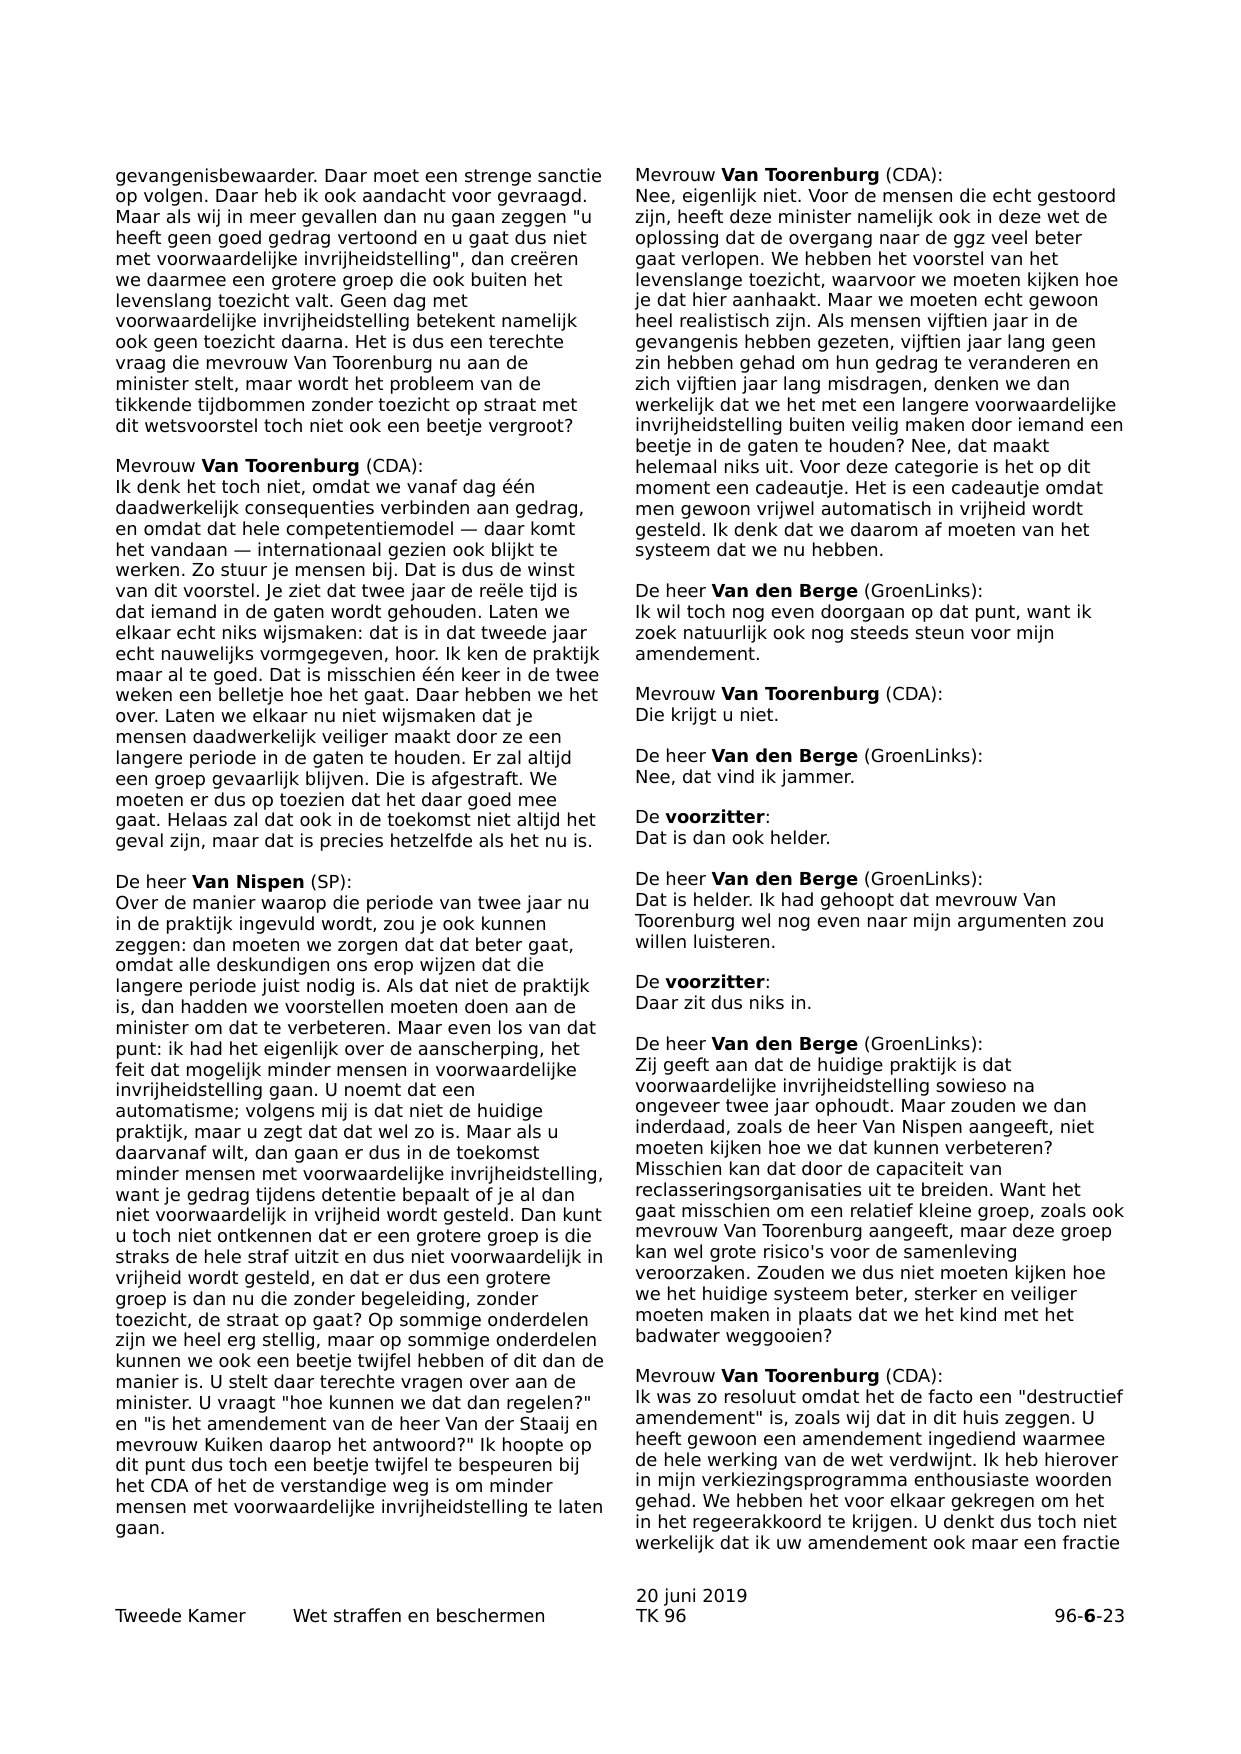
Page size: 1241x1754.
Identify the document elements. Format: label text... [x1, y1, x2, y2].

text Dat is dan ook helder. [635, 828, 1125, 849]
text Nee, dat vind ik jammer. [635, 767, 1125, 787]
text Ik was zo resoluut omdat het de facto een "destructief amendement" is, zoals wij dat in dit huis zeggen. U heeft gewoon een amendement ingediend waarmee de hele werking van de wet verdwijnt. Ik heb hierover in mijn verkiezingsprogramma enthousiaste woorden gehad. We hebben het voor elkaar gekregen om het in het regeerakkoord te krijgen. U denkt dus toch niet werkelijk dat ik uw amendement ook maar een fractie [635, 1387, 1125, 1553]
text Mevrouw Van Toorenburg (CDA): [635, 684, 1125, 705]
text De heer Van den Berge (GroenLinks): [635, 869, 1125, 890]
text De voorzitter: [635, 807, 1125, 828]
text Mevrouw Van Toorenburg (CDA): [115, 456, 605, 477]
text Ik wil toch nog even doorgaan op dat punt, want ik zoek natuurlijk ook nog steeds steun voor mijn amendement. [635, 602, 1125, 664]
text De heer Van den Berge (GroenLinks): [635, 746, 1125, 767]
text Mevrouw Van Toorenburg (CDA): [635, 1366, 1125, 1387]
text De heer Van den Berge (GroenLinks): [635, 581, 1125, 602]
text Nee, eigenlijk niet. Voor de mensen die echt gestoord zijn, heeft deze minister namelijk ook in deze wet de oplossing dat de overgang naar de ggz veel beter gaat verlopen. We hebben het voorstel van het levenslange toezicht, waarvoor we moeten kijken hoe je dat hier aanhaakt. Maar we moeten echt gewoon heel realistisch zijn. Als mensen vijftien jaar in de gevangenis hebben gezeten, vijftien jaar lang geen zin hebben gehad om hun gedrag te veranderen en zich vijftien jaar lang misdragen, denken we dan werkelijk dat we het met een langere voorwaardelijke invrijheidstelling buiten veilig maken door iemand een beetje in de gaten te houden? Nee, dat maakt helemaal niks uit. Voor deze categorie is het op dit moment een cadeautje. Het is een cadeautje omdat men gewoon vrijwel automatisch in vrijheid wordt gesteld. Ik denk dat we daarom af moeten van het systeem dat we nu hebben. [635, 186, 1125, 561]
text De voorzitter: [635, 972, 1125, 993]
text Mevrouw Van Toorenburg (CDA): [635, 165, 1125, 186]
text Dat is helder. Ik had gehoopt dat mevrouw Van Toorenburg wel nog even naar mijn argumenten zou willen luisteren. [635, 890, 1125, 952]
text Daar zit dus niks in. [635, 993, 1125, 1014]
text De heer Van den Berge (GroenLinks): [635, 1034, 1125, 1054]
text Zij geeft aan dat de huidige praktijk is dat voorwaardelijke invrijheidstelling sowieso na ongeveer twee jaar ophoudt. Maar zouden we dan inderdaad, zoals de heer Van Nispen aangeeft, niet moeten kijken hoe we dat kunnen verbeteren? Misschien kan dat door de capaciteit van reclasseringsorganisaties uit te breiden. Want het gaat misschien om een relatief kleine groep, zoals ook mevrouw Van Toorenburg aangeeft, maar deze groep kan wel grote risico's voor de samenleving veroorzaken. Zouden we dus niet moeten kijken hoe we het huidige systeem beter, sterker en veiliger moeten maken in plaats dat we het kind met het badwater weggooien? [635, 1054, 1125, 1346]
text Ik denk het toch niet, omdat we vanaf dag één daadwerkelijk consequenties verbinden aan gedrag, en omdat dat hele competentiemodel — daar komt het vandaan — internationaal gezien ook blijkt te werken. Zo stuur je mensen bij. Dat is dus de winst van dit voorstel. Je ziet dat twee jaar de reële tijd is dat iemand in de gaten wordt gehouden. Laten we elkaar echt niks wijsmaken: dat is in dat tweede jaar echt nauwelijks vormgegeven, hoor. Ik ken de praktijk maar al te goed. Dat is misschien één keer in de twee weken een belletje hoe het gaat. Daar hebben we het over. Laten we elkaar nu niet wijsmaken dat je mensen daadwerkelijk veiliger maakt door ze een langere periode in de gaten te houden. Er zal altijd een groep gevaarlijk blijven. Die is afgestraft. We moeten er dus op toezien dat het daar goed mee gaat. Helaas zal dat ook in de toekomst niet altijd het geval zijn, maar dat is precies hetzelfde als het nu is. [115, 477, 605, 852]
text Die krijgt u niet. [635, 705, 1125, 726]
text gevangenisbewaarder. Daar moet een strenge sanctie op volgen. Daar heb ik ook aandacht voor gevraagd. Maar als wij in meer gevallen dan nu gaan zeggen "u heeft geen goed gedrag vertoond en u gaat dus niet met voorwaardelijke invrijheidstelling", dan creëren we daarmee een grotere groep die ook buiten het levenslang toezicht valt. Geen dag met voorwaardelijke invrijheidstelling betekent namelijk ook geen toezicht daarna. Het is dus een terechte vraag die mevrouw Van Toorenburg nu aan de minister stelt, maar wordt het probleem van de tikkende tijdbommen zonder toezicht op straat met dit wetsvoorstel toch niet ook een beetje vergroot? [115, 165, 605, 436]
text Over de manier waarop die periode van twee jaar nu in de praktijk ingevuld wordt, zou je ook kunnen zeggen: dan moeten we zorgen dat dat beter gaat, omdat alle deskundigen ons erop wijzen dat die langere periode juist nodig is. Als dat niet de praktijk is, dan hadden we voorstellen moeten doen aan de minister om dat te verbeteren. Maar even los van dat punt: ik had het eigenlijk over de aanscherping, het feit dat mogelijk minder mensen in voorwaardelijke invrijheidstelling gaan. U noemt dat een automatisme; volgens mij is dat niet de huidige praktijk, maar u zegt dat dat wel zo is. Maar als u daarvanaf wilt, dan gaan er dus in de toekomst minder mensen met voorwaardelijke invrijheidstelling, want je gedrag tijdens detentie bepaalt of je al dan niet voorwaardelijk in vrijheid wordt gesteld. Dan kunt u toch niet ontkennen dat er een grotere groep is die straks de hele straf uitzit en dus niet voorwaardelijk in vrijheid wordt gesteld, en dat er dus een grotere groep is dan nu die zonder begeleiding, zonder toezicht, de straat op gaat? Op sommige onderdelen zijn we heel erg stellig, maar op sommige onderdelen kunnen we ook een beetje twijfel hebben of dit dan de manier is. U stelt daar terechte vragen over aan de minister. U vraagt "hoe kunnen we dat dan regelen?" en "is het amendement van de heer Van der Staaij en mevrouw Kuiken daarop het antwoord?" Ik hoopte op dit punt dus toch een beetje twijfel te bespeuren bij het CDA of het de verstandige weg is om minder mensen met voorwaardelijke invrijheidstelling te laten gaan. [115, 893, 605, 1538]
text De heer Van Nispen (SP): [115, 872, 605, 893]
